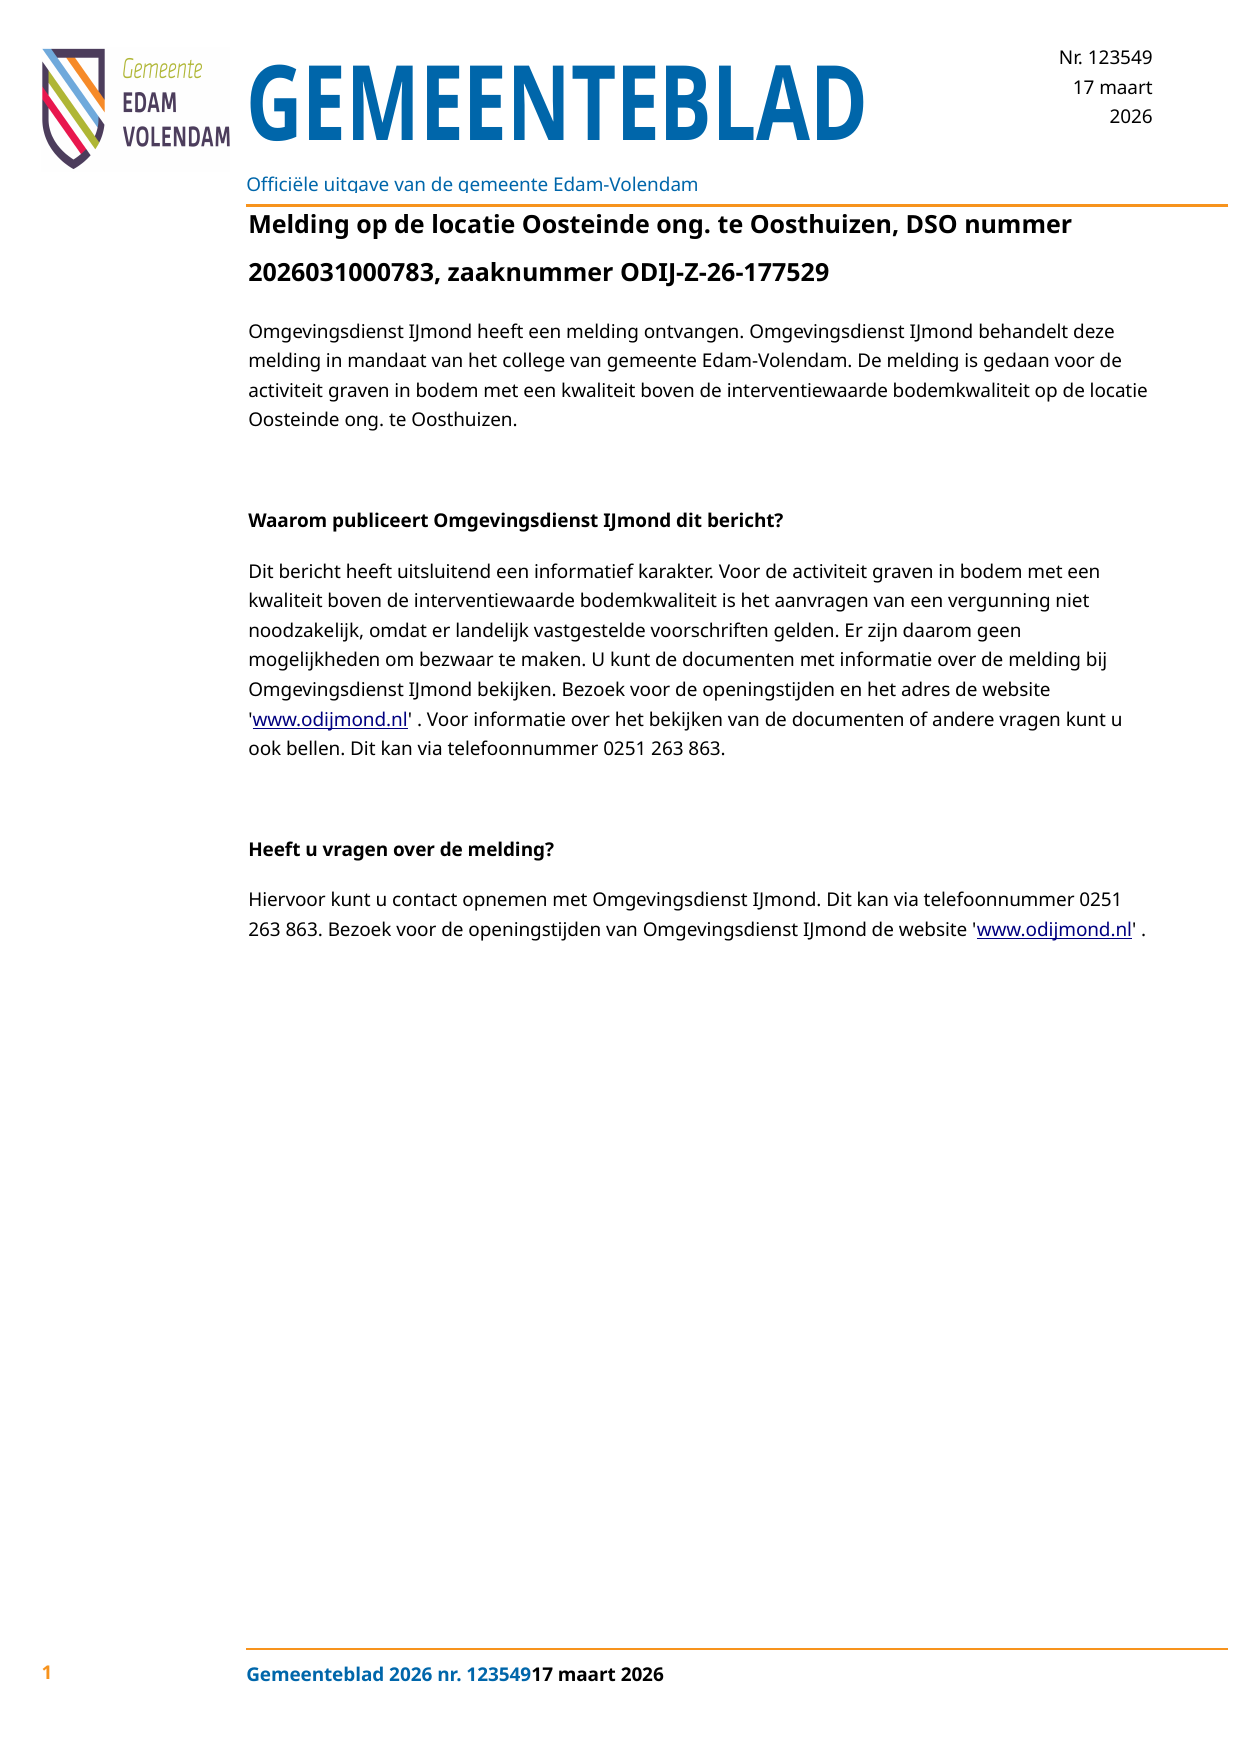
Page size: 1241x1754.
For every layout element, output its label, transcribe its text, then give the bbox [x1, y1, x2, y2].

picture [41, 47, 231, 172]
text Hiervoor kunt u contact opnemen met Omgevingsdienst IJmond. Dit kan via telefoonnummer 0251 263 863. Bezoek voor de openingstijden van Omgevingsdienst IJmond de website 'www.odijmond.nl' . [248, 887, 1152, 942]
text Dit bericht heeft uitsluitend een informatief karakter. Voor de activiteit graven in bodem met een kwaliteit boven de interventiewaarde bodemkwaliteit is het aanvragen van een vergunning niet noodzakelijk, omdat er landelijk vastgestelde voorschriften gelden. Er zijn daarom geen mogelijkheden om bezwaar te maken. U kunt de documenten met informatie over de melding bij Omgevingsdienst IJmond bekijken. Bezoek voor de openingstijden en het adres de website 'www.odijmond.nl' . Voor informatie over het bekijken van de documenten of andere vragen kunt u ook bellen. Dit kan via telefoonnummer 0251 263 863. [248, 558, 1152, 761]
text Melding op de locatie Oosteinde ong. te Oosthuizen, DSO nummer 2026031000783, zaaknummer ODIJ-Z-26-177529 [248, 207, 1152, 288]
text Heeft u vragen over de melding? [248, 836, 1152, 862]
text Omgevingsdienst IJmond heeft een melding ontvangen. Omgevingsdienst IJmond behandelt deze melding in mandaat van het college van gemeente Edam-Volendam. De melding is gedaan voor de activiteit graven in bodem met een kwaliteit boven de interventiewaarde bodemkwaliteit op de locatie Oosteinde ong. te Oosthuizen. [248, 318, 1152, 432]
text Waarom publiceert Omgevingsdienst IJmond dit bericht? [248, 507, 1152, 533]
